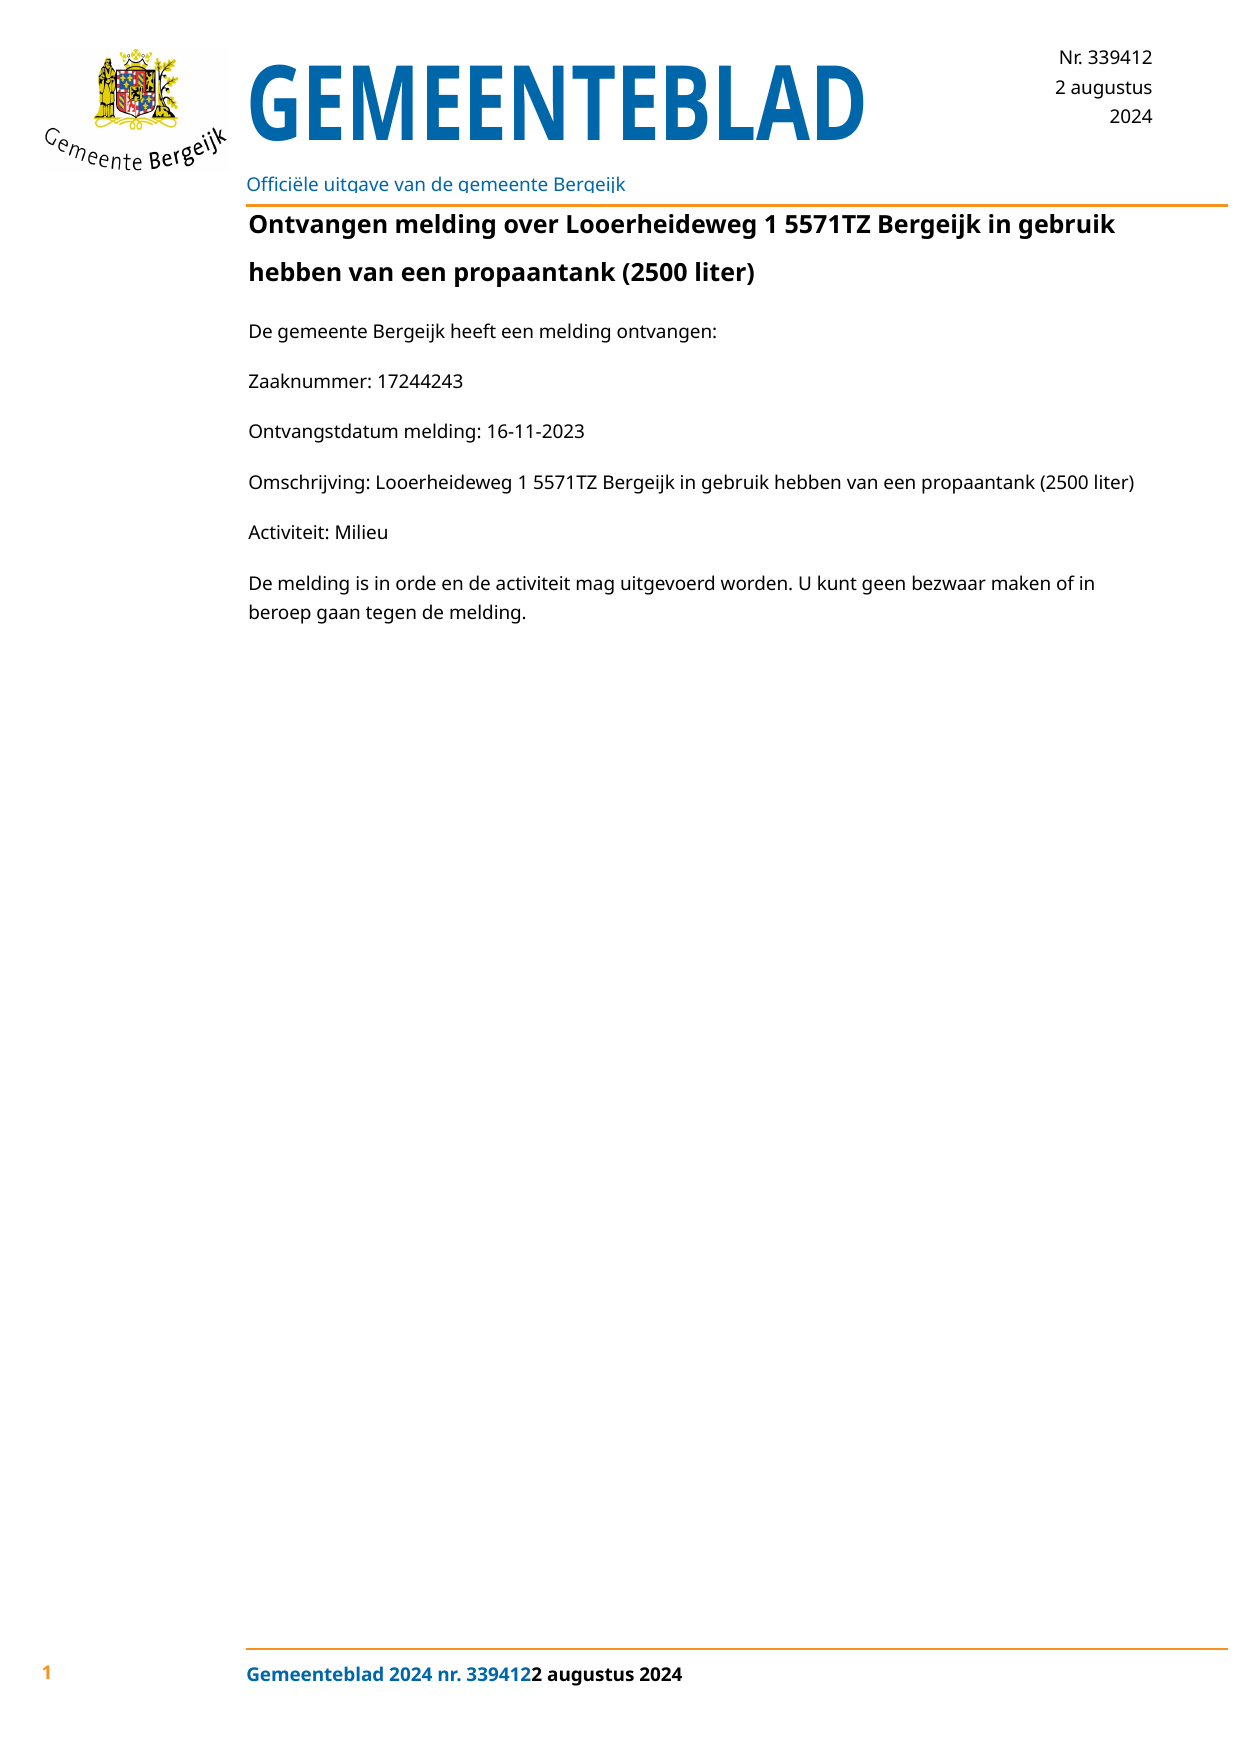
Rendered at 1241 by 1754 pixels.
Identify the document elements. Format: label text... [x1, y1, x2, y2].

text Ontvangen melding over Looerheideweg 1 5571TZ Bergeijk in gebruik hebben van een propaantank (2500 liter) [248, 207, 1152, 288]
text Omschrijving: Looerheideweg 1 5571TZ Bergeijk in gebruik hebben van een propaantank (2500 liter) [248, 469, 1152, 495]
text Ontvangstdatum melding: 16-11-2023 [248, 419, 1152, 444]
text Zaaknummer: 17244243 [248, 368, 1152, 394]
text De gemeente Bergeijk heeft een melding ontvangen: [248, 318, 1152, 344]
text De melding is in orde en de activiteit mag uitgevoerd worden. U kunt geen bezwaar maken of in beroep gaan tegen de melding. [248, 570, 1152, 625]
picture [41, 47, 231, 172]
text Activiteit: Milieu [248, 519, 1152, 545]
